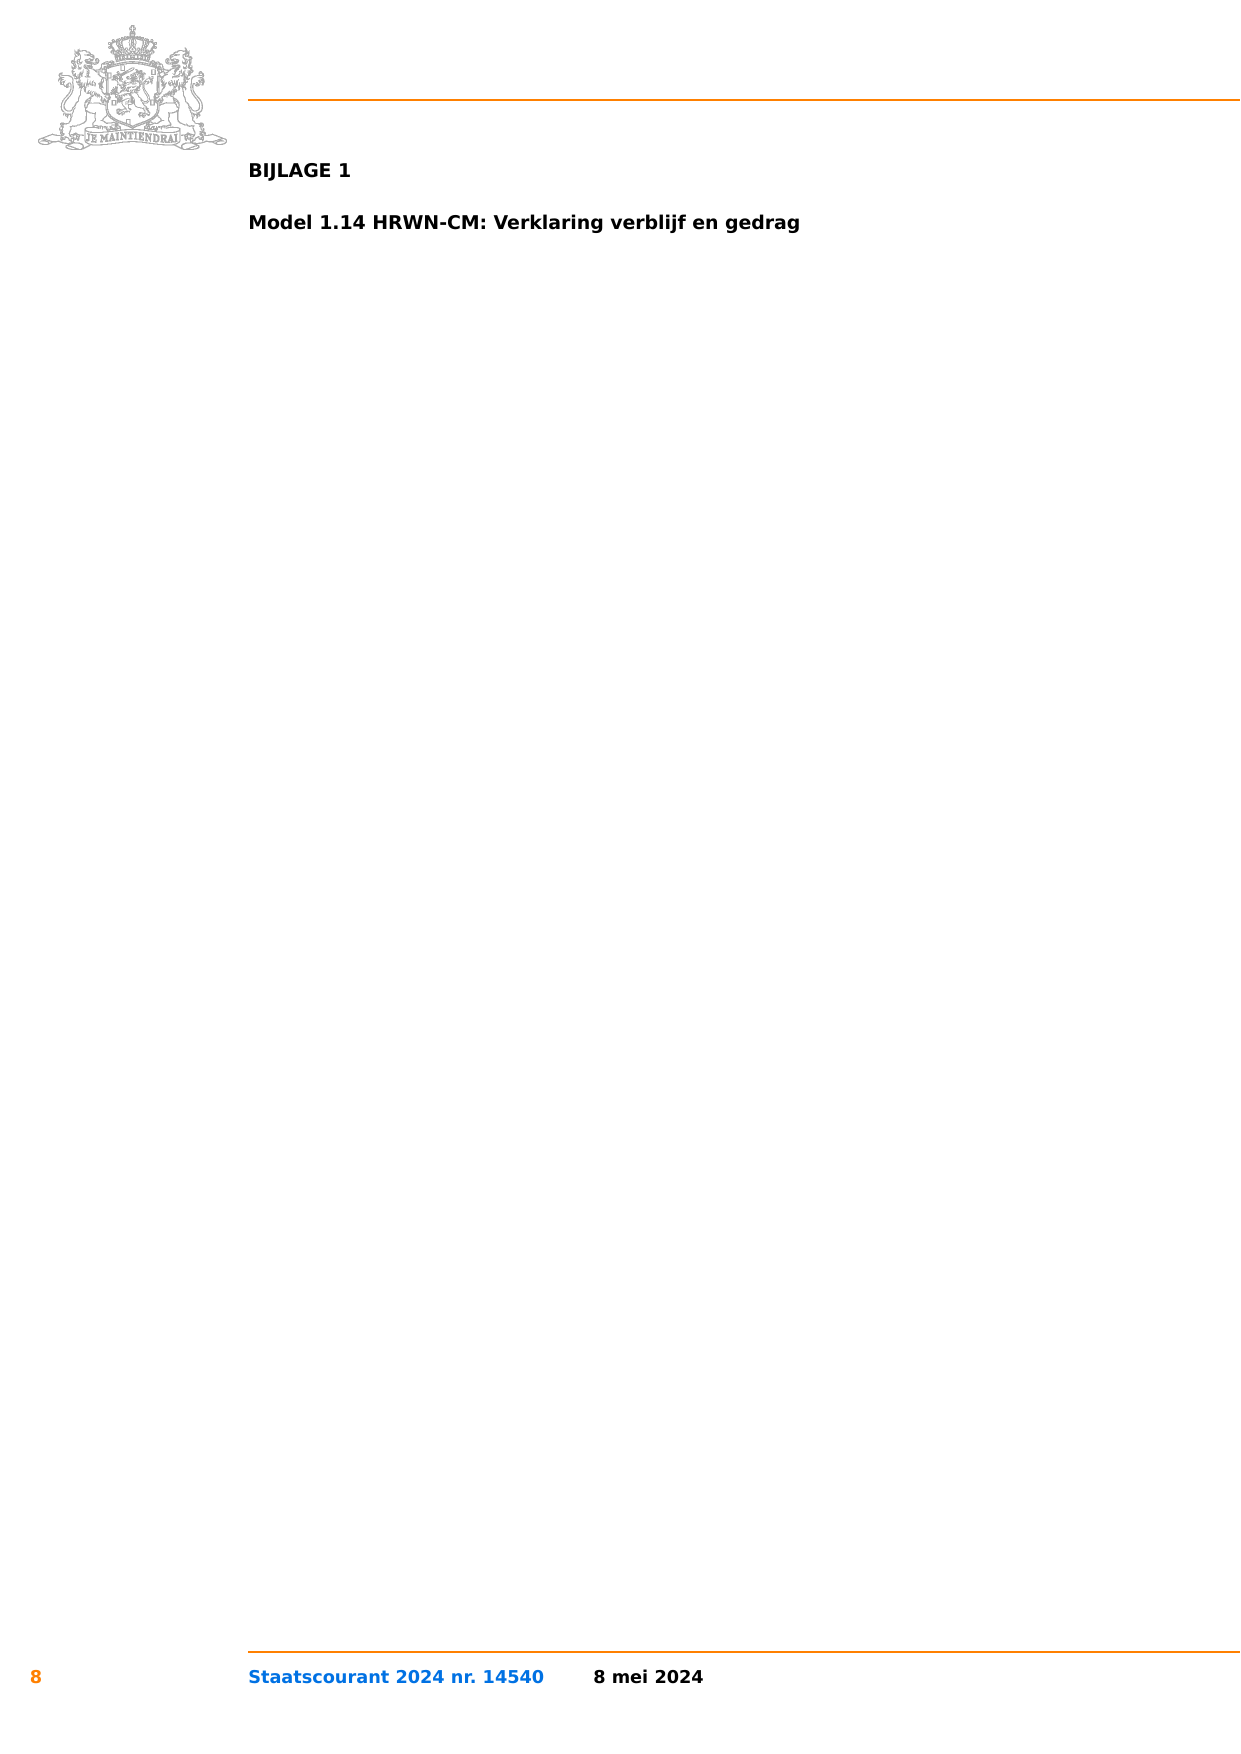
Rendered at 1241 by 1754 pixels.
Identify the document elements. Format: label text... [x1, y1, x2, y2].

subtitle BIJLAGE 1 [248, 160, 1163, 182]
subtitle Model 1.14 HRWN-CM: Verklaring verblijf en gedrag [248, 212, 1163, 234]
picture [38, 25, 227, 150]
